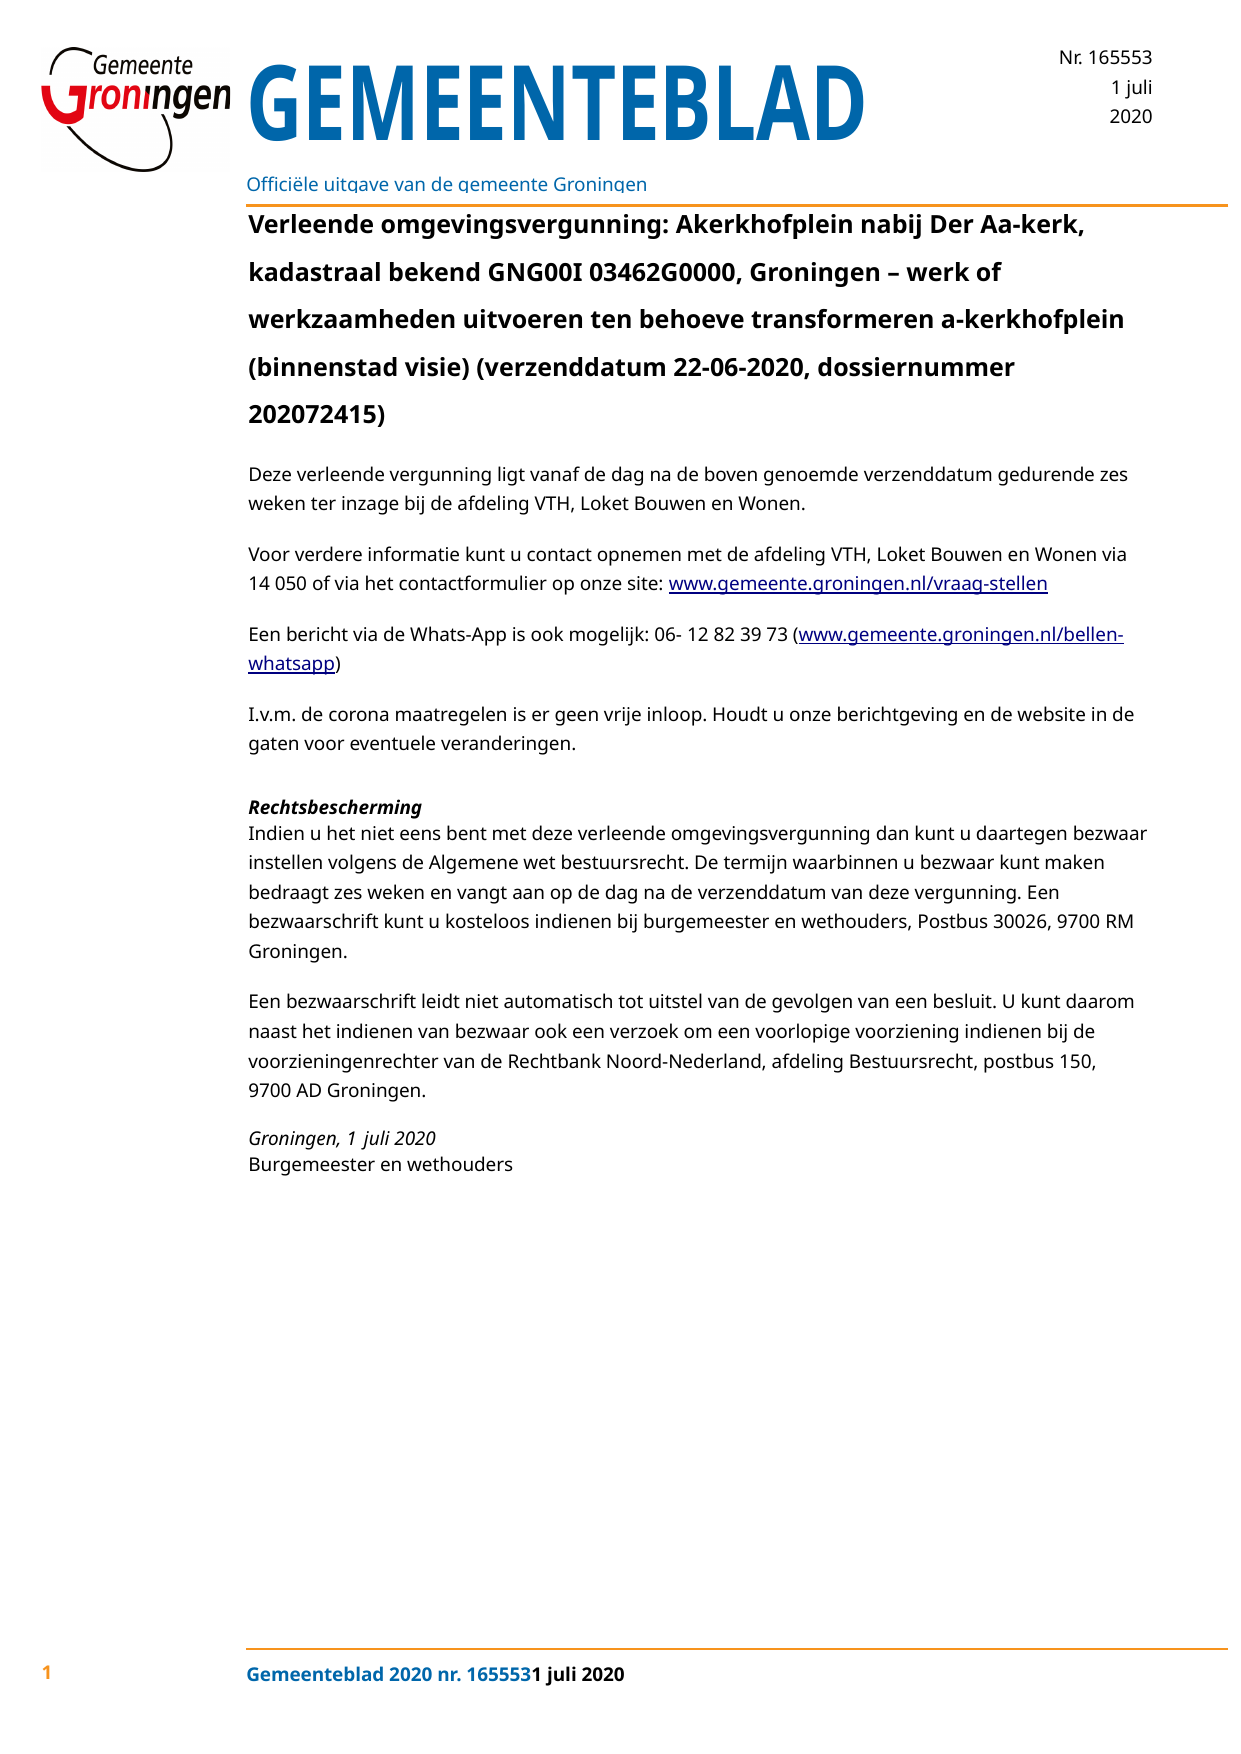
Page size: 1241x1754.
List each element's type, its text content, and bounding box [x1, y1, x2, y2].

text Groningen, 1 juli 2020 [248, 1125, 1152, 1151]
text Deze verleende vergunning ligt vanaf de dag na de boven genoemde verzenddatum gedurende zes weken ter inzage bij de afdeling VTH, Loket Bouwen en Wonen. [248, 461, 1152, 516]
text Burgemeester en wethouders [248, 1151, 1152, 1177]
text Verleende omgevingsvergunning: Akerkhofplein nabij Der Aa-kerk, kadastraal bekend GNG00I 03462G0000, Groningen – werk of werkzaamheden uitvoeren ten behoeve transformeren a-kerkhofplein (binnenstad visie) (verzenddatum 22-06-2020, dossiernummer 202072415) [248, 207, 1152, 431]
picture [41, 47, 231, 172]
text Een bezwaarschrift leidt niet automatisch tot uitstel van de gevolgen van een besluit. U kunt daarom naast het indienen van bezwaar ook een verzoek om een voorlopige voorziening indienen bij de voorzieningenrechter van de Rechtbank Noord-Nederland, afdeling Bestuursrecht, postbus 150, 9700 AD Groningen. [248, 989, 1152, 1103]
text Indien u het niet eens bent met deze verleende omgevingsvergunning dan kunt u daartegen bezwaar instellen volgens de Algemene wet bestuursrecht. De termijn waarbinnen u bezwaar kunt maken bedraagt zes weken en vangt aan op de dag na de verzenddatum van deze vergunning. Een bezwaarschrift kunt u kosteloos indienen bij burgemeester en wethouders, Postbus 30026, 9700 RM Groningen. [248, 820, 1152, 964]
text Voor verdere informatie kunt u contact opnemen met de afdeling VTH, Loket Bouwen en Wonen via 14 050 of via het contactformulier op onze site: www.gemeente.groningen.nl/vraag-stellen [248, 541, 1152, 596]
text I.v.m. de corona maatregelen is er geen vrije inloop. Houdt u onze berichtgeving en de website in de gaten voor eventuele veranderingen. [248, 701, 1152, 756]
text Rechtsbescherming [248, 794, 1152, 820]
text Een bericht via de Whats-App is ook mogelijk: 06- 12 82 39 73 (www.gemeente.groningen.nl/bellen-whatsapp) [248, 621, 1152, 676]
